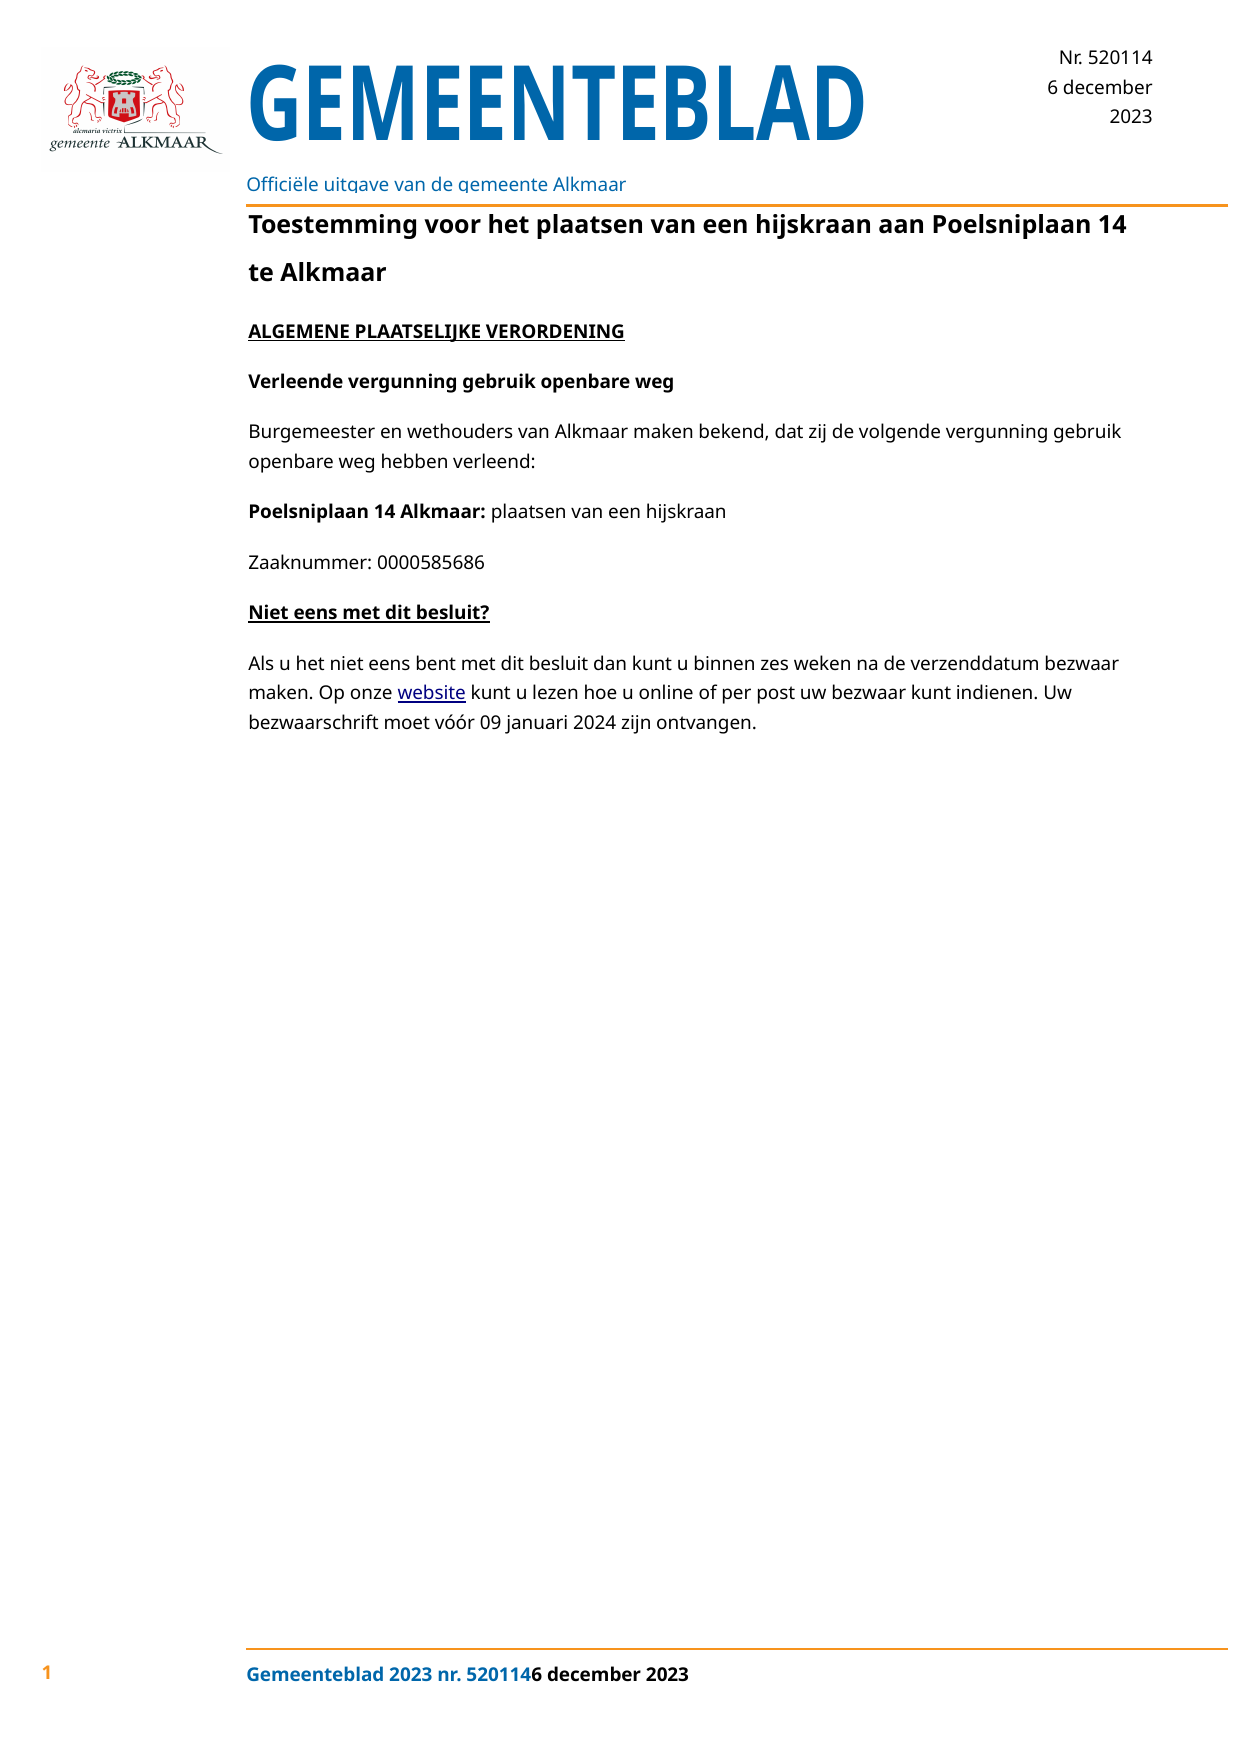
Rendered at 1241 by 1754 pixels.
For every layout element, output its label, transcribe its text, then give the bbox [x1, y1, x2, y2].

text Toestemming voor het plaatsen van een hijskraan aan Poelsniplaan 14 te Alkmaar [248, 207, 1152, 288]
text Als u het niet eens bent met dit besluit dan kunt u binnen zes weken na de verzenddatum bezwaar maken. Op onze website kunt u lezen hoe u online of per post uw bezwaar kunt indienen. Uw bezwaarschrift moet vóór 09 januari 2024 zijn ontvangen. [248, 650, 1152, 735]
text Zaaknummer: 0000585686 [248, 549, 1152, 575]
text Poelsniplaan 14 Alkmaar: plaatsen van een hijskraan [248, 499, 1152, 524]
text Burgemeester en wethouders van Alkmaar maken bekend, dat zij de volgende vergunning gebruik openbare weg hebben verleend: [248, 419, 1152, 474]
picture [41, 47, 231, 172]
text Verleende vergunning gebruik openbare weg [248, 368, 1152, 394]
text ALGEMENE PLAATSELIJKE VERORDENING [248, 318, 1152, 344]
text Niet eens met dit besluit? [248, 599, 1152, 625]
